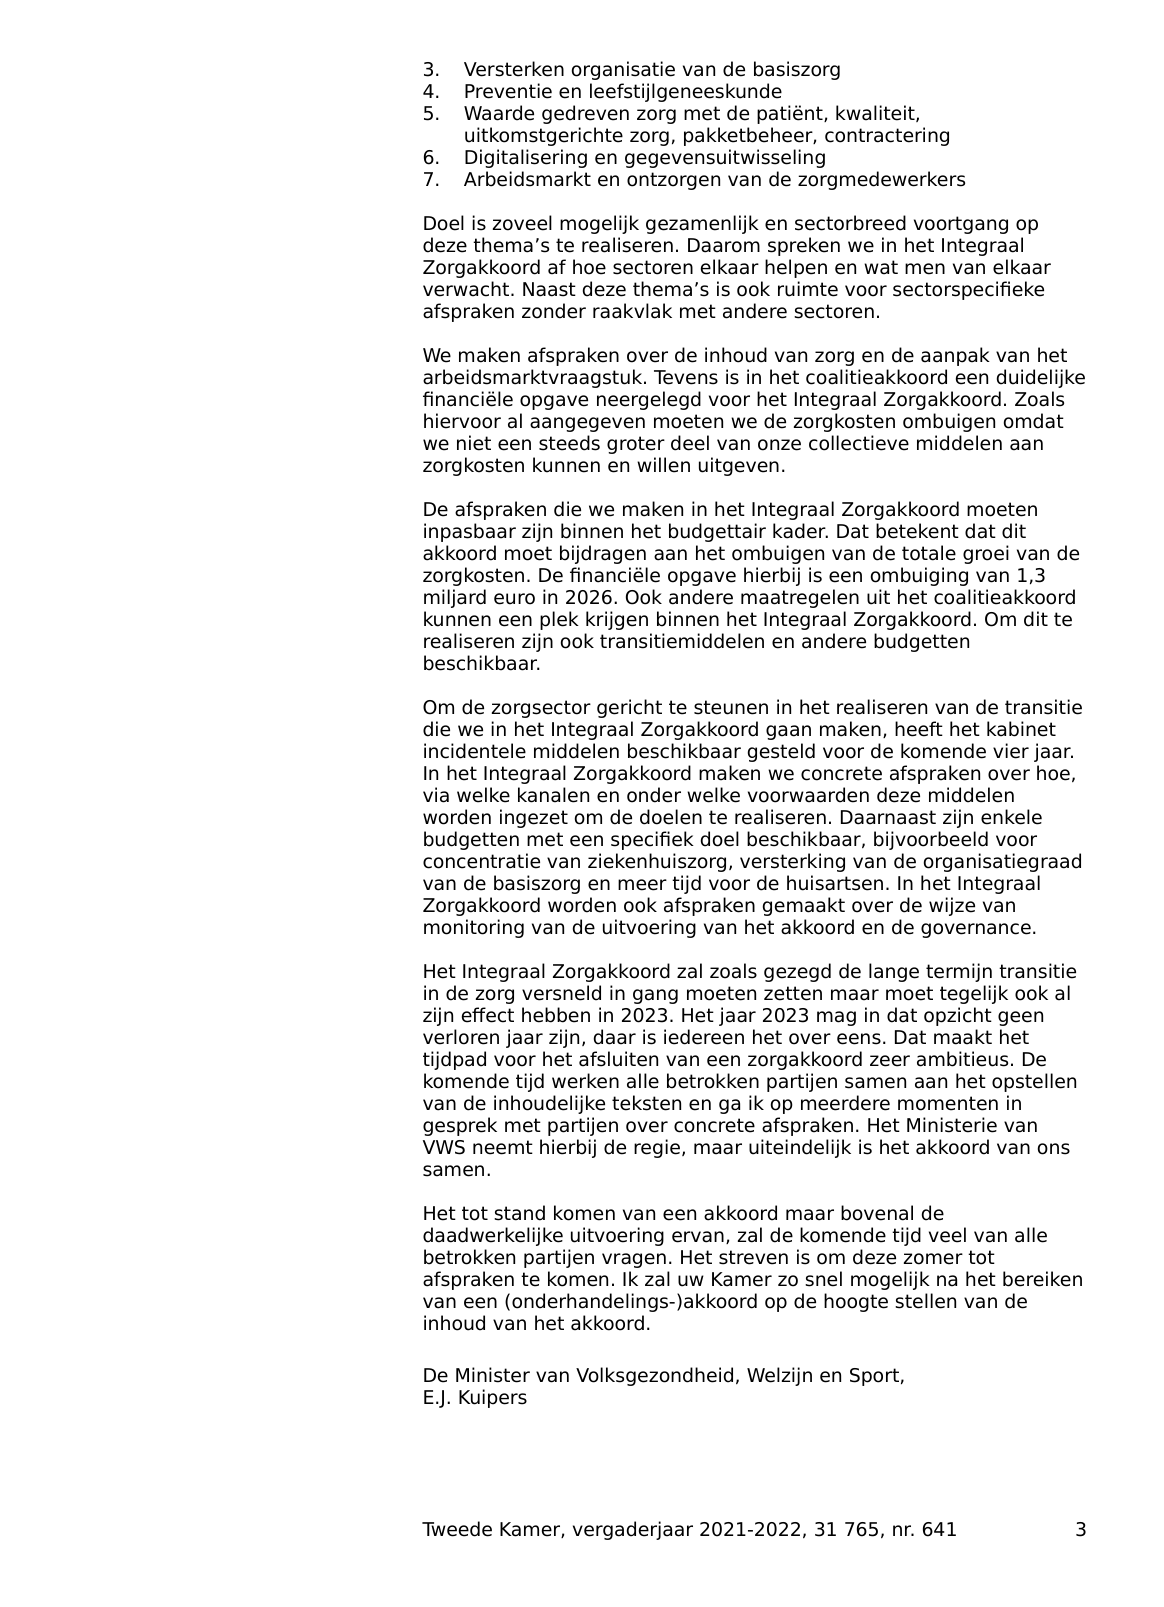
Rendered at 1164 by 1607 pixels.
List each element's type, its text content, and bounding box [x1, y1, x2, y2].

text De afspraken die we maken in het Integraal Zorgakkoord moeten inpasbaar zijn binnen het budgettair kader. Dat betekent dat dit akkoord moet bijdragen aan het ombuigen van de totale groei van de zorgkosten. De financiële opgave hierbij is een ombuiging van 1,3 miljard euro in 2026. Ook andere maatregelen uit het coalitieakkoord kunnen een plek krijgen binnen het Integraal Zorgakkoord. Om dit te realiseren zijn ook transitiemiddelen en andere budgetten beschikbaar. [422, 499, 1087, 675]
text Het tot stand komen van een akkoord maar bovenal de daadwerkelijke uitvoering ervan, zal de komende tijd veel van alle betrokken partijen vragen. Het streven is om deze zomer tot afspraken te komen. Ik zal uw Kamer zo snel mogelijk na het bereiken van een (onderhandelings-)akkoord op de hoogte stellen van de inhoud van het akkoord. [422, 1203, 1087, 1335]
text Het Integraal Zorgakkoord zal zoals gezegd de lange termijn transitie in de zorg versneld in gang moeten zetten maar moet tegelijk ook al zijn effect hebben in 2023. Het jaar 2023 mag in dat opzicht geen verloren jaar zijn, daar is iedereen het over eens. Dat maakt het tijdpad voor het afsluiten van een zorgakkoord zeer ambitieus. De komende tijd werken alle betrokken partijen samen aan het opstellen van de inhoudelijke teksten en ga ik op meerdere momenten in gesprek met partijen over concrete afspraken. Het Ministerie van VWS neemt hierbij de regie, maar uiteindelijk is het akkoord van ons samen. [422, 961, 1087, 1181]
text 4. Preventie en leefstijlgeneeskunde [422, 81, 1087, 103]
text 5. Waarde gedreven zorg met de patiënt, kwaliteit, uitkomstgerichte zorg, pakketbeheer, contractering [422, 103, 1087, 147]
text Doel is zoveel mogelijk gezamenlijk en sectorbreed voortgang op deze thema’s te realiseren. Daarom spreken we in het Integraal Zorgakkoord af hoe sectoren elkaar helpen en wat men van elkaar verwacht. Naast deze thema’s is ook ruimte voor sectorspecifieke afspraken zonder raakvlak met andere sectoren. [422, 213, 1087, 323]
text Om de zorgsector gericht te steunen in het realiseren van de transitie die we in het Integraal Zorgakkoord gaan maken, heeft het kabinet incidentele middelen beschikbaar gesteld voor de komende vier jaar. In het Integraal Zorgakkoord maken we concrete afspraken over hoe, via welke kanalen en onder welke voorwaarden deze middelen worden ingezet om de doelen te realiseren. Daarnaast zijn enkele budgetten met een specifiek doel beschikbaar, bijvoorbeeld voor concentratie van ziekenhuiszorg, versterking van de organisatiegraad van de basiszorg en meer tijd voor de huisartsen. In het Integraal Zorgakkoord worden ook afspraken gemaakt over de wijze van monitoring van de uitvoering van het akkoord en de governance. [422, 697, 1087, 939]
text We maken afspraken over de inhoud van zorg en de aanpak van het arbeidsmarktvraagstuk. Tevens is in het coalitieakkoord een duidelijke financiële opgave neergelegd voor het Integraal Zorgakkoord. Zoals hiervoor al aangegeven moeten we de zorgkosten ombuigen omdat we niet een steeds groter deel van onze collectieve middelen aan zorgkosten kunnen en willen uitgeven. [422, 345, 1087, 477]
text De Minister van Volksgezondheid, Welzijn en Sport, E.J. Kuipers [422, 1365, 1087, 1409]
text 6. Digitalisering en gegevensuitwisseling [422, 147, 1087, 169]
text 7. Arbeidsmarkt en ontzorgen van de zorgmedewerkers [422, 169, 1087, 191]
text 3. Versterken organisatie van de basiszorg [422, 59, 1087, 81]
